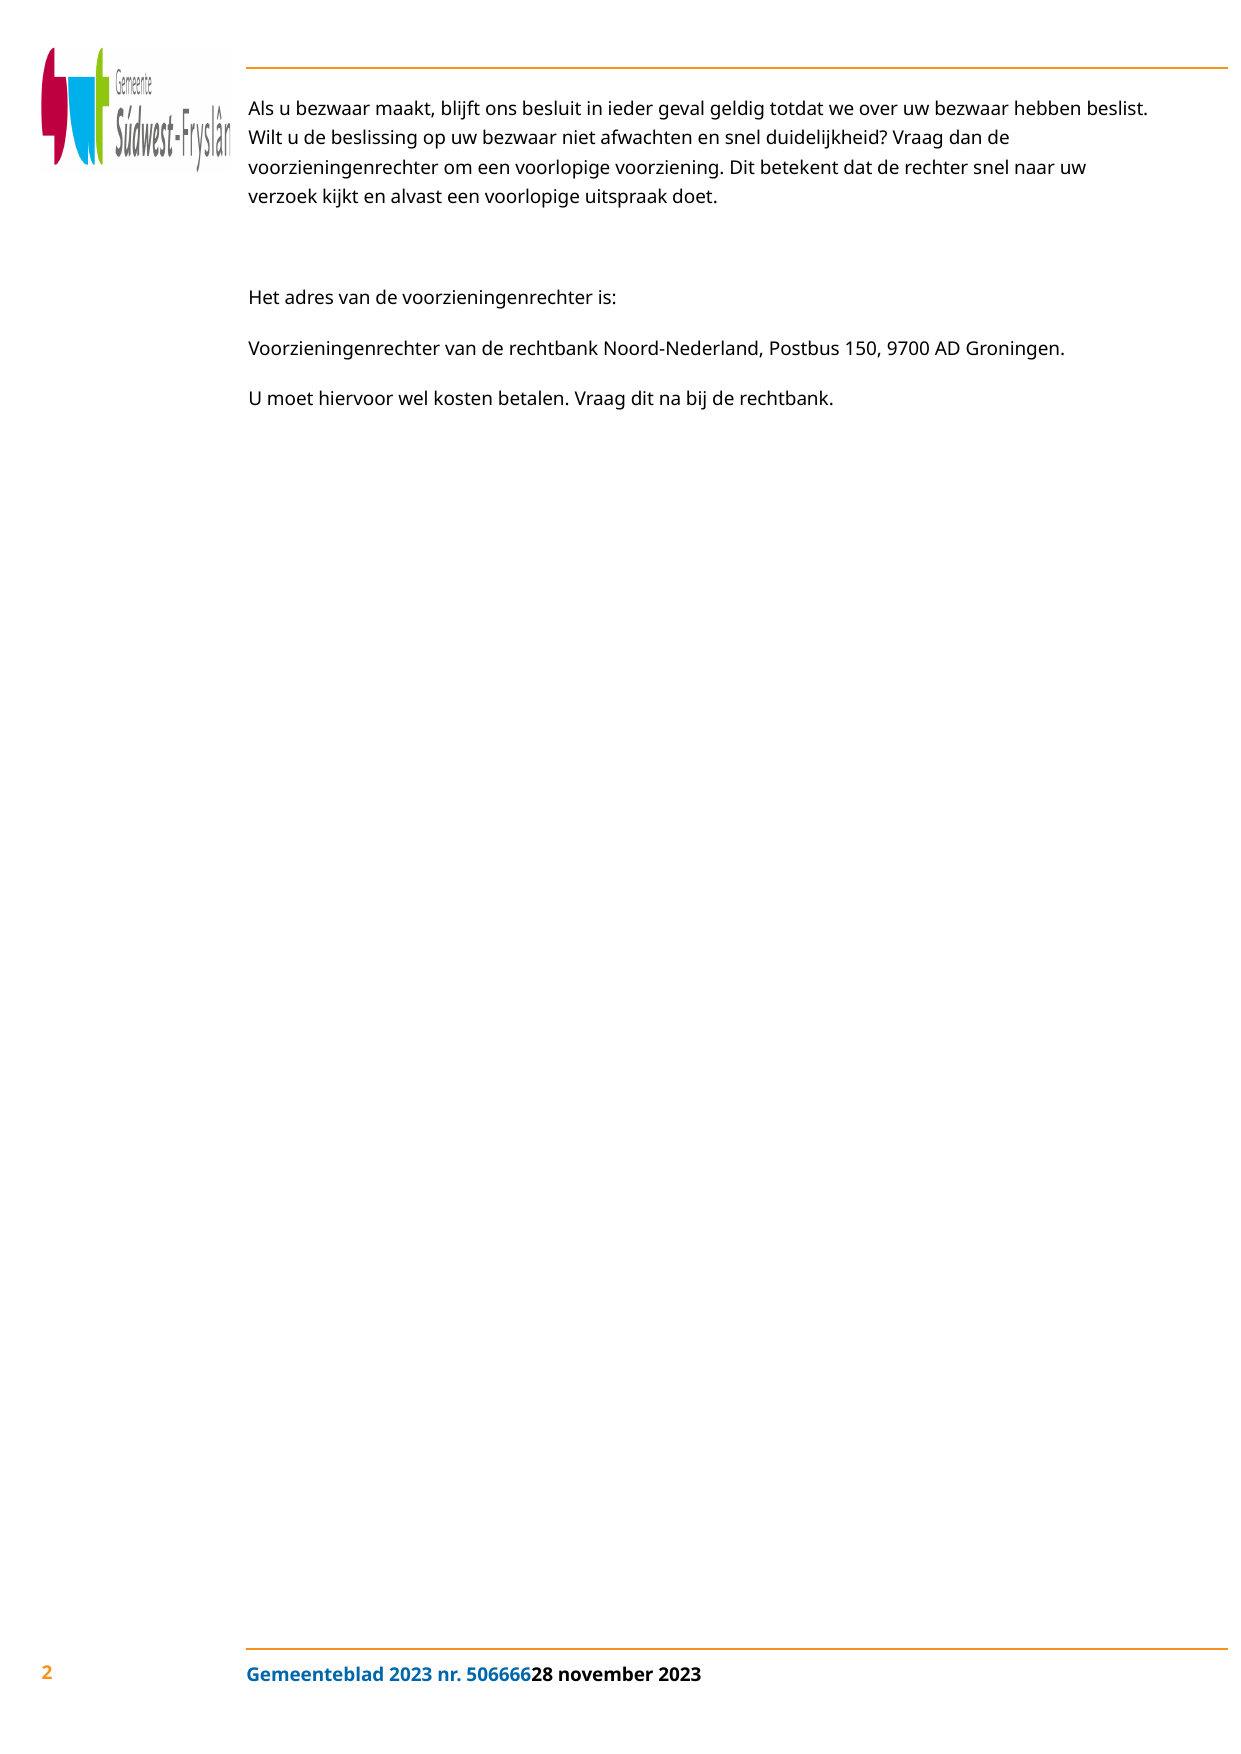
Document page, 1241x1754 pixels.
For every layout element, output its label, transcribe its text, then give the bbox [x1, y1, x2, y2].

picture [41, 47, 231, 172]
text U moet hiervoor wel kosten betalen. Vraag dit na bij de rechtbank. [248, 385, 1152, 411]
text Het adres van de voorzieningenrechter is: [248, 284, 1152, 310]
text Voorzieningenrechter van de rechtbank Noord-Nederland, Postbus 150, 9700 AD Groningen. [248, 335, 1152, 361]
text Als u bezwaar maakt, blijft ons besluit in ieder geval geldig totdat we over uw bezwaar hebben beslist. Wilt u de beslissing op uw bezwaar niet afwachten en snel duidelijkheid? Vraag dan de voorzieningenrechter om een voorlopige voorziening. Dit betekent dat de rechter snel naar uw verzoek kijkt en alvast een voorlopige uitspraak doet. [248, 95, 1152, 209]
